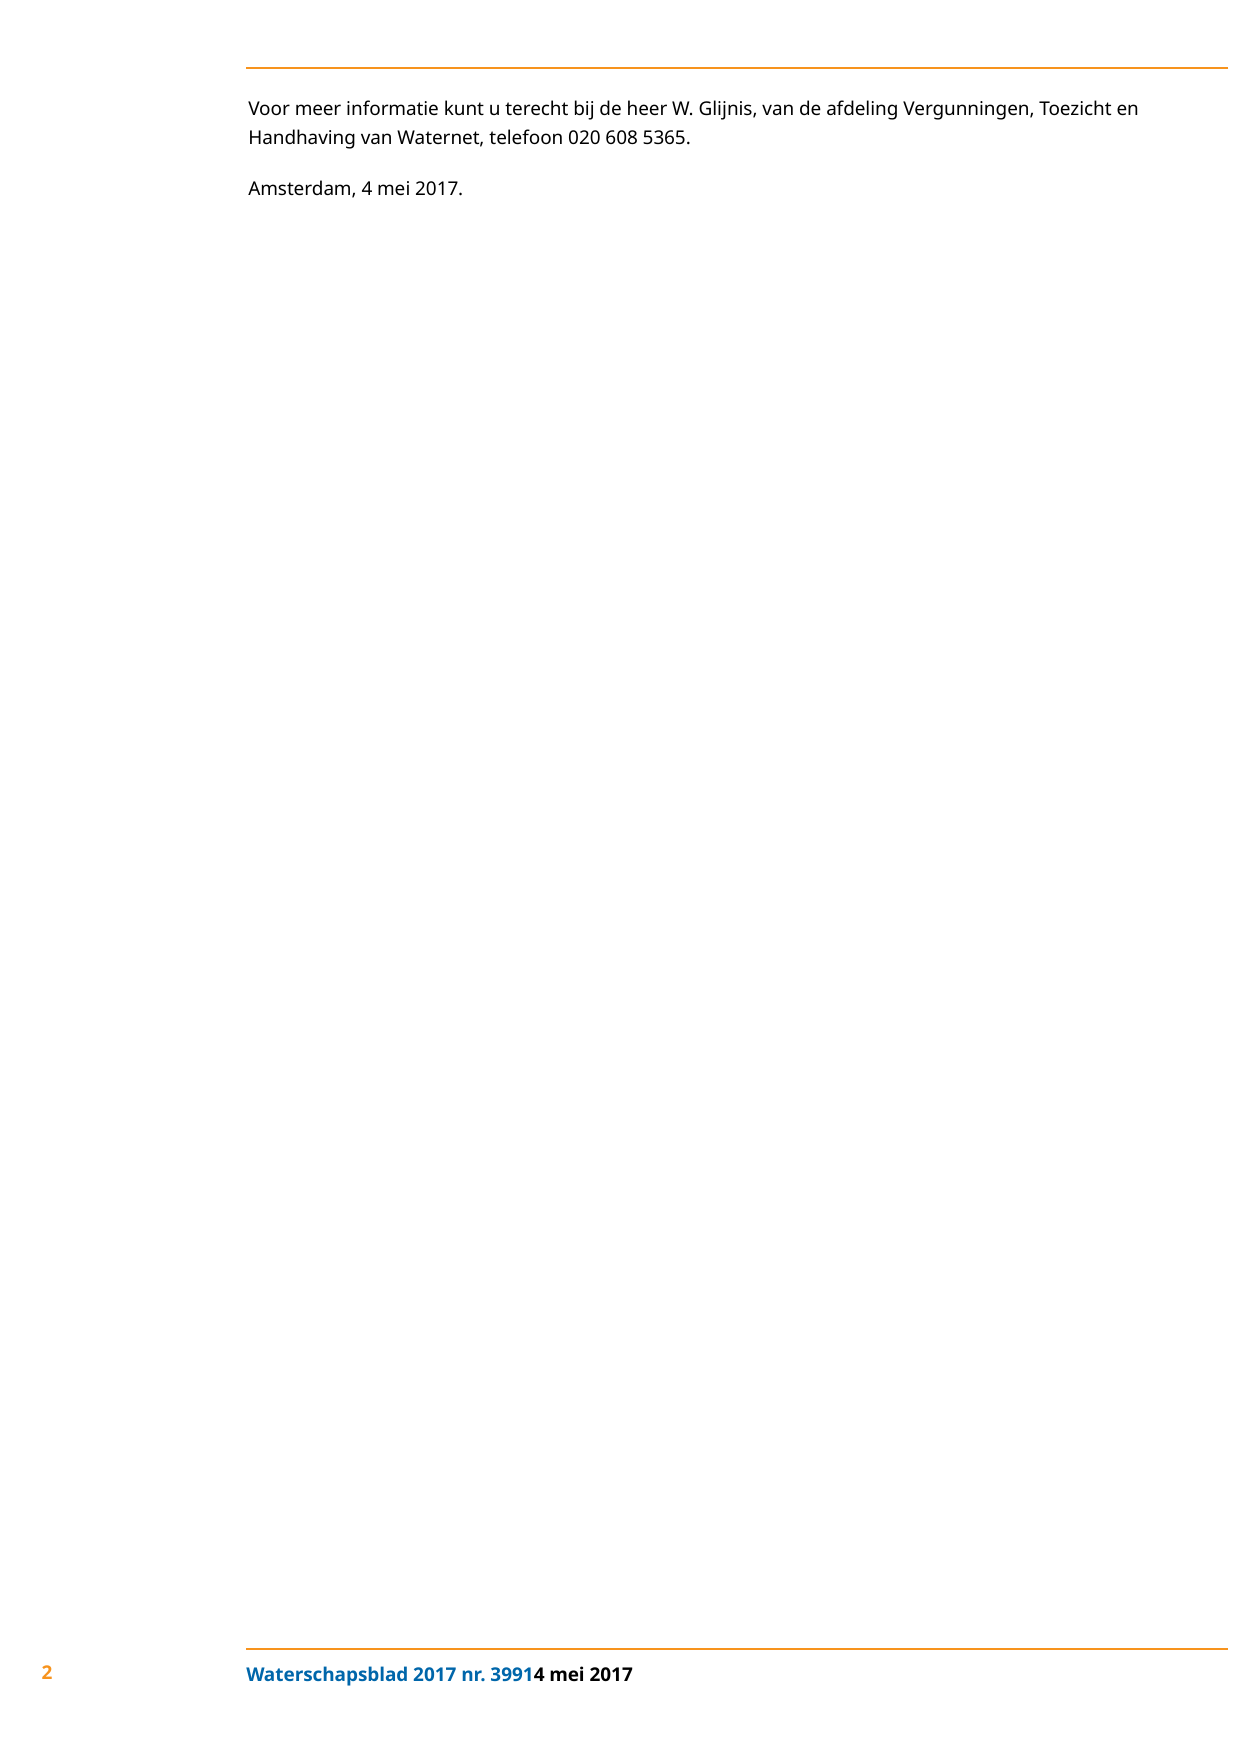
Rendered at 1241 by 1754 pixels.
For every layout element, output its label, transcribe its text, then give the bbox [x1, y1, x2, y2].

text Voor meer informatie kunt u terecht bij de heer W. Glijnis, van de afdeling Vergunningen, Toezicht en Handhaving van Waternet, telefoon 020 608 5365. [248, 95, 1152, 150]
picture [41, 47, 231, 172]
text Amsterdam, 4 mei 2017. [248, 175, 1152, 201]
